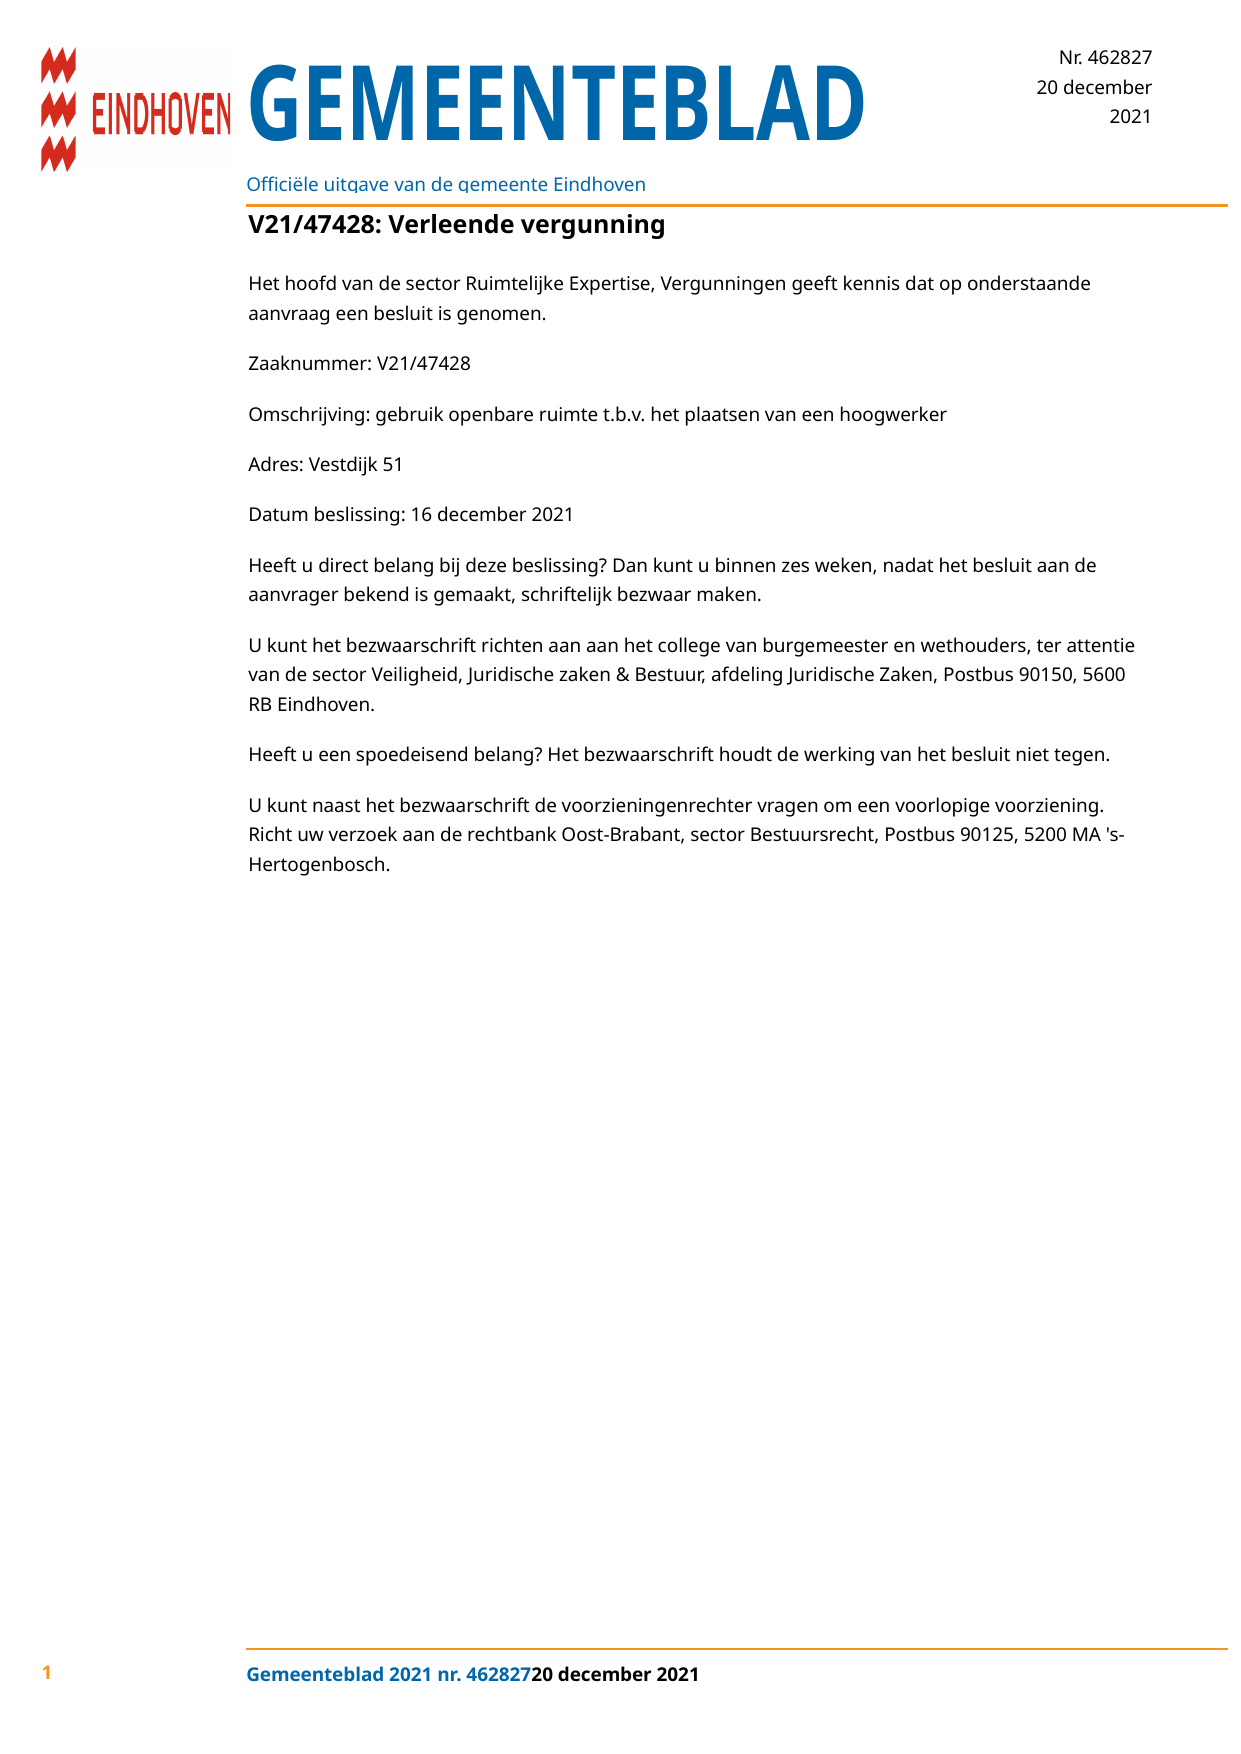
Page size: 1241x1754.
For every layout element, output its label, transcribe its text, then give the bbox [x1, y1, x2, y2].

text Zaaknummer: V21/47428 [248, 350, 1152, 376]
text Adres: Vestdijk 51 [248, 451, 1152, 477]
text Omschrijving: gebruik openbare ruimte t.b.v. het plaatsen van een hoogwerker [248, 401, 1152, 426]
text U kunt het bezwaarschrift richten aan aan het college van burgemeester en wethouders, ter attentie van de sector Veiligheid, Juridische zaken & Bestuur, afdeling Juridische Zaken, Postbus 90150, 5600 RB Eindhoven. [248, 632, 1152, 717]
text Heeft u een spoedeisend belang? Het bezwaarschrift houdt de werking van het besluit niet tegen. [248, 742, 1152, 767]
picture [41, 47, 231, 172]
text Het hoofd van de sector Ruimtelijke Expertise, Vergunningen geeft kennis dat op onderstaande aanvraag een besluit is genomen. [248, 270, 1152, 326]
text V21/47428: Verleende vergunning [248, 207, 1152, 241]
text Datum beslissing: 16 december 2021 [248, 502, 1152, 527]
text Heeft u direct belang bij deze beslissing? Dan kunt u binnen zes weken, nadat het besluit aan de aanvrager bekend is gemaakt, schriftelijk bezwaar maken. [248, 552, 1152, 607]
text U kunt naast het bezwaarschrift de voorzieningenrechter vragen om een voorlopige voorziening. Richt uw verzoek aan de rechtbank Oost-Brabant, sector Bestuursrecht, Postbus 90125, 5200 MA 's-Hertogenbosch. [248, 792, 1152, 877]
